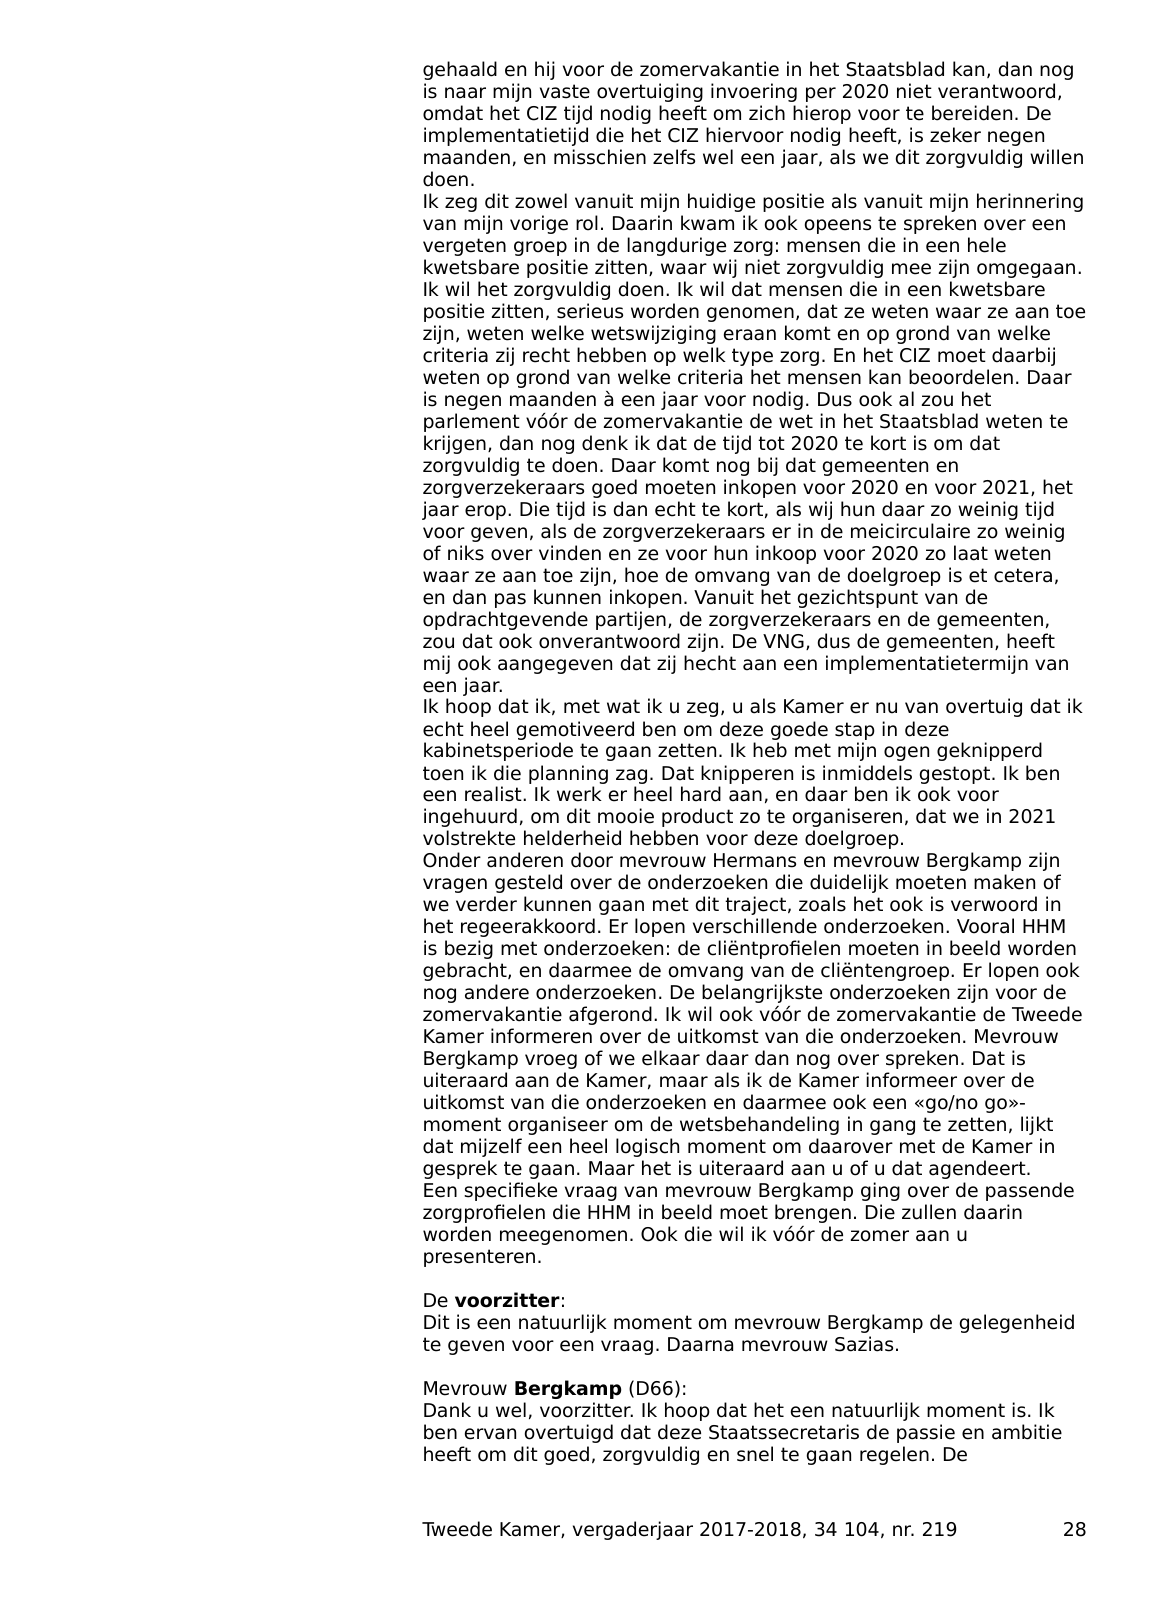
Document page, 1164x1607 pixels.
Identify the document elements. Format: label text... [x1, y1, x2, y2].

text Onder anderen door mevrouw Hermans en mevrouw Bergkamp zijn vragen gesteld over de onderzoeken die duidelijk moeten maken of we verder kunnen gaan met dit traject, zoals het ook is verwoord in het regeerakkoord. Er lopen verschillende onderzoeken. Vooral HHM is bezig met onderzoeken: de cliëntprofielen moeten in beeld worden gebracht, en daarmee de omvang van de cliëntengroep. Er lopen ook nog andere onderzoeken. De belangrijkste onderzoeken zijn voor de zomervakantie afgerond. Ik wil ook vóór de zomervakantie de Tweede Kamer informeren over de uitkomst van die onderzoeken. Mevrouw Bergkamp vroeg of we elkaar daar dan nog over spreken. Dat is uiteraard aan de Kamer, maar als ik de Kamer informeer over de uitkomst van die onderzoeken en daarmee ook een «go/no go»-moment organiseer om de wetsbehandeling in gang te zetten, lijkt dat mijzelf een heel logisch moment om daarover met de Kamer in gesprek te gaan. Maar het is uiteraard aan u of u dat agendeert. [422, 850, 1087, 1180]
text Dank u wel, voorzitter. Ik hoop dat het een natuurlijk moment is. Ik ben ervan overtuigd dat deze Staatssecretaris de passie en ambitie heeft om dit goed, zorgvuldig en snel te gaan regelen. De [422, 1400, 1087, 1466]
text Een specifieke vraag van mevrouw Bergkamp ging over de passende zorgprofielen die HHM in beeld moet brengen. Die zullen daarin worden meegenomen. Ook die wil ik vóór de zomer aan u presenteren. [422, 1180, 1087, 1268]
text Ik hoop dat ik, met wat ik u zeg, u als Kamer er nu van overtuig dat ik echt heel gemotiveerd ben om deze goede stap in deze kabinetsperiode te gaan zetten. Ik heb met mijn ogen geknipperd toen ik die planning zag. Dat knipperen is inmiddels gestopt. Ik ben een realist. Ik werk er heel hard aan, en daar ben ik ook voor ingehuurd, om dit mooie product zo te organiseren, dat we in 2021 volstrekte helderheid hebben voor deze doelgroep. [422, 696, 1087, 850]
text Ik zeg dit zowel vanuit mijn huidige positie als vanuit mijn herinnering van mijn vorige rol. Daarin kwam ik ook opeens te spreken over een vergeten groep in de langdurige zorg: mensen die in een hele kwetsbare positie zitten, waar wij niet zorgvuldig mee zijn omgegaan. Ik wil het zorgvuldig doen. Ik wil dat mensen die in een kwetsbare positie zitten, serieus worden genomen, dat ze weten waar ze aan toe zijn, weten welke wetswijziging eraan komt en op grond van welke criteria zij recht hebben op welk type zorg. En het CIZ moet daarbij weten op grond van welke criteria het mensen kan beoordelen. Daar is negen maanden à een jaar voor nodig. Dus ook al zou het parlement vóór de zomervakantie de wet in het Staatsblad weten te krijgen, dan nog denk ik dat de tijd tot 2020 te kort is om dat zorgvuldig te doen. Daar komt nog bij dat gemeenten en zorgverzekeraars goed moeten inkopen voor 2020 en voor 2021, het jaar erop. Die tijd is dan echt te kort, als wij hun daar zo weinig tijd voor geven, als de zorgverzekeraars er in de meicirculaire zo weinig of niks over vinden en ze voor hun inkoop voor 2020 zo laat weten waar ze aan toe zijn, hoe de omvang van de doelgroep is et cetera, en dan pas kunnen inkopen. Vanuit het gezichtspunt van de opdrachtgevende partijen, de zorgverzekeraars en de gemeenten, zou dat ook onverantwoord zijn. De VNG, dus de gemeenten, heeft mij ook aangegeven dat zij hecht aan een implementatietermijn van een jaar. [422, 191, 1087, 696]
text Dit is een natuurlijk moment om mevrouw Bergkamp de gelegenheid te geven voor een vraag. Daarna mevrouw Sazias. [422, 1312, 1087, 1356]
text gehaald en hij voor de zomervakantie in het Staatsblad kan, dan nog is naar mijn vaste overtuiging invoering per 2020 niet verantwoord, omdat het CIZ tijd nodig heeft om zich hierop voor te bereiden. De implementatietijd die het CIZ hiervoor nodig heeft, is zeker negen maanden, en misschien zelfs wel een jaar, als we dit zorgvuldig willen doen. [422, 59, 1087, 191]
text Mevrouw Bergkamp (D66): [422, 1378, 1087, 1400]
text De voorzitter: [422, 1290, 1087, 1312]
